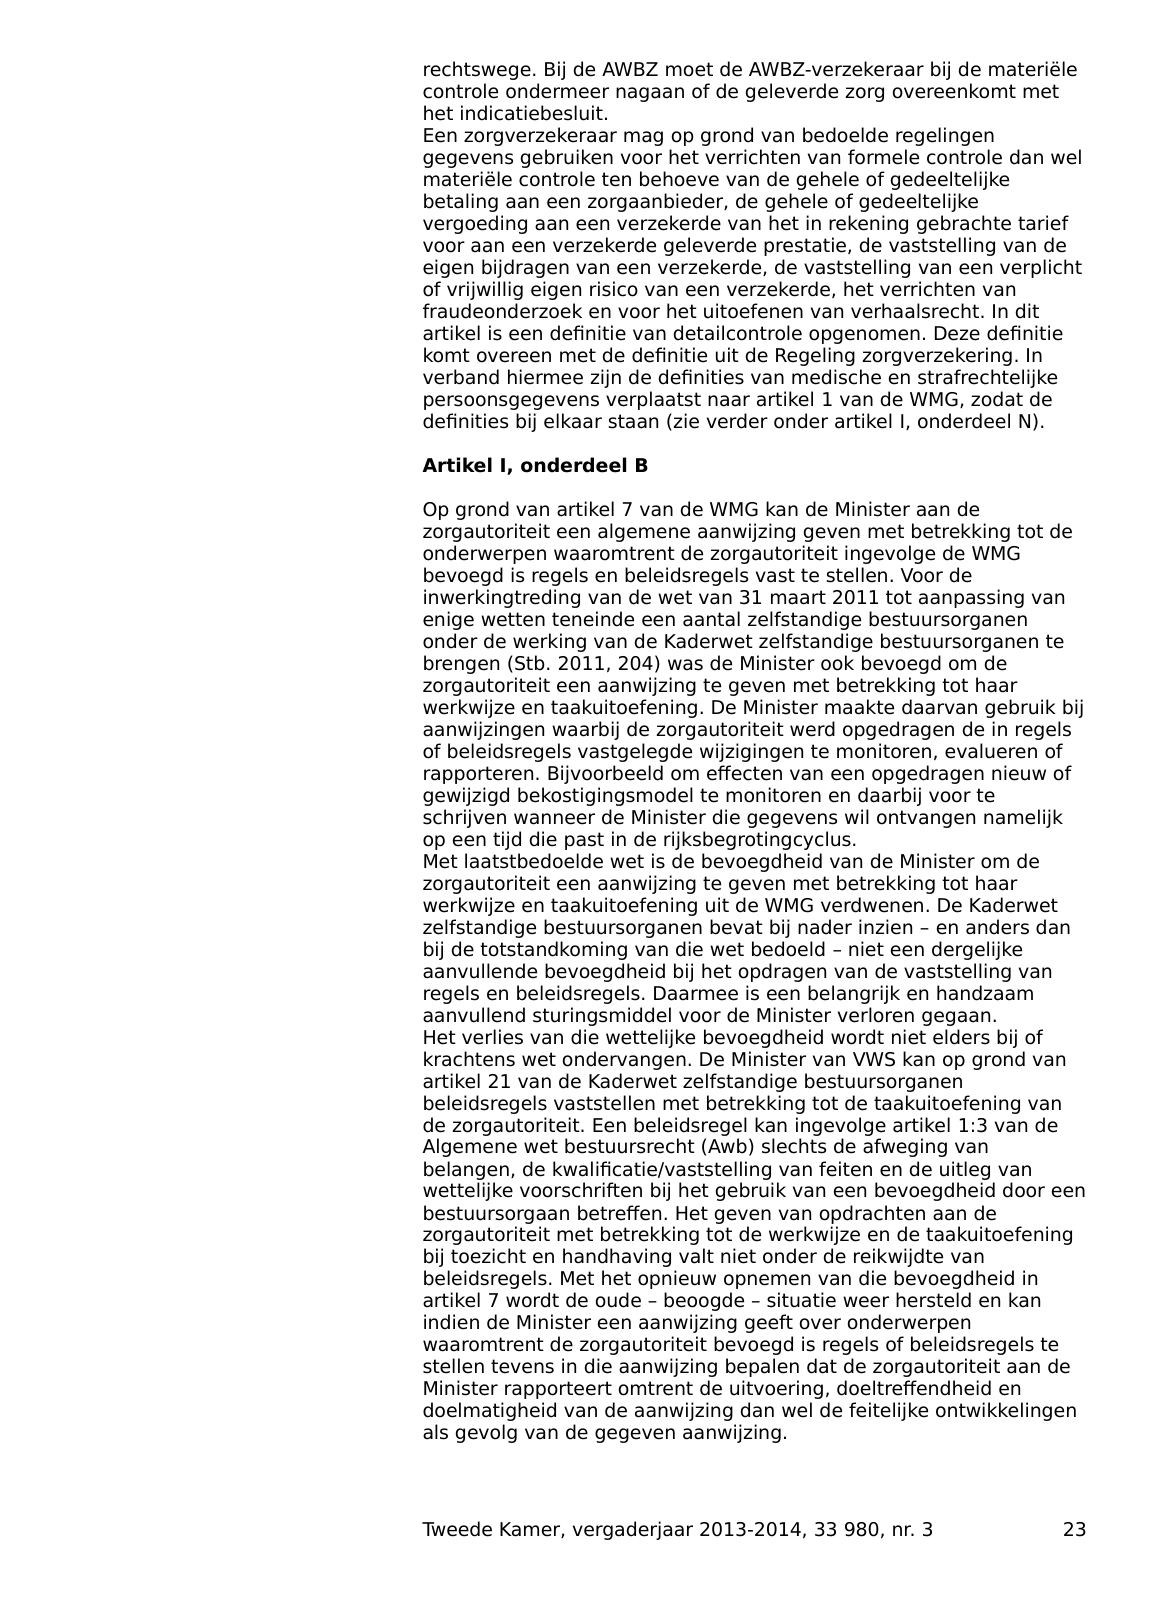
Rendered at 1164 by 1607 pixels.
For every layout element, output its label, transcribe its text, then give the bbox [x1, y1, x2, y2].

text Een zorgverzekeraar mag op grond van bedoelde regelingen gegevens gebruiken voor het verrichten van formele controle dan wel materiële controle ten behoeve van de gehele of gedeeltelijke betaling aan een zorgaanbieder, de gehele of gedeeltelijke vergoeding aan een verzekerde van het in rekening gebrachte tarief voor aan een verzekerde geleverde prestatie, de vaststelling van de eigen bijdragen van een verzekerde, de vaststelling van een verplicht of vrijwillig eigen risico van een verzekerde, het verrichten van fraudeonderzoek en voor het uitoefenen van verhaalsrecht. In dit artikel is een definitie van detailcontrole opgenomen. Deze definitie komt overeen met de definitie uit de Regeling zorgverzekering. In verband hiermee zijn de definities van medische en strafrechtelijke persoonsgegevens verplaatst naar artikel 1 van de WMG, zodat de definities bij elkaar staan (zie verder onder artikel I, onderdeel N). [422, 125, 1087, 433]
text rechtswege. Bij de AWBZ moet de AWBZ-verzekeraar bij de materiële controle ondermeer nagaan of de geleverde zorg overeenkomt met het indicatiebesluit. [422, 59, 1087, 125]
text Het verlies van die wettelijke bevoegdheid wordt niet elders bij of krachtens wet ondervangen. De Minister van VWS kan op grond van artikel 21 van de Kaderwet zelfstandige bestuursorganen beleidsregels vaststellen met betrekking tot de taakuitoefening van de zorgautoriteit. Een beleidsregel kan ingevolge artikel 1:3 van de Algemene wet bestuursrecht (Awb) slechts de afweging van belangen, de kwalificatie/vaststelling van feiten en de uitleg van wettelijke voorschriften bij het gebruik van een bevoegdheid door een bestuursorgaan betreffen. Het geven van opdrachten aan de zorgautoriteit met betrekking tot de werkwijze en de taakuitoefening bij toezicht en handhaving valt niet onder de reikwijdte van beleidsregels. Met het opnieuw opnemen van die bevoegdheid in artikel 7 wordt de oude – beoogde – situatie weer hersteld en kan indien de Minister een aanwijzing geeft over onderwerpen waaromtrent de zorgautoriteit bevoegd is regels of beleidsregels te stellen tevens in die aanwijzing bepalen dat de zorgautoriteit aan de Minister rapporteert omtrent de uitvoering, doeltreffendheid en doelmatigheid van de aanwijzing dan wel de feitelijke ontwikkelingen als gevolg van de gegeven aanwijzing. [422, 1027, 1087, 1444]
text Op grond van artikel 7 van de WMG kan de Minister aan de zorgautoriteit een algemene aanwijzing geven met betrekking tot de onderwerpen waaromtrent de zorgautoriteit ingevolge de WMG bevoegd is regels en beleidsregels vast te stellen. Voor de inwerkingtreding van de wet van 31 maart 2011 tot aanpassing van enige wetten teneinde een aantal zelfstandige bestuursorganen onder de werking van de Kaderwet zelfstandige bestuursorganen te brengen (Stb. 2011, 204) was de Minister ook bevoegd om de zorgautoriteit een aanwijzing te geven met betrekking tot haar werkwijze en taakuitoefening. De Minister maakte daarvan gebruik bij aanwijzingen waarbij de zorgautoriteit werd opgedragen de in regels of beleidsregels vastgelegde wijzigingen te monitoren, evalueren of rapporteren. Bijvoorbeeld om effecten van een opgedragen nieuw of gewijzigd bekostigingsmodel te monitoren en daarbij voor te schrijven wanneer de Minister die gegevens wil ontvangen namelijk op een tijd die past in de rijksbegrotingcyclus. [422, 499, 1087, 851]
text Met laatstbedoelde wet is de bevoegdheid van de Minister om de zorgautoriteit een aanwijzing te geven met betrekking tot haar werkwijze en taakuitoefening uit de WMG verdwenen. De Kaderwet zelfstandige bestuursorganen bevat bij nader inzien – en anders dan bij de totstandkoming van die wet bedoeld – niet een dergelijke aanvullende bevoegdheid bij het opdragen van de vaststelling van regels en beleidsregels. Daarmee is een belangrijk en handzaam aanvullend sturingsmiddel voor de Minister verloren gegaan. [422, 851, 1087, 1027]
subtitle Artikel I, onderdeel B [422, 455, 1087, 477]
